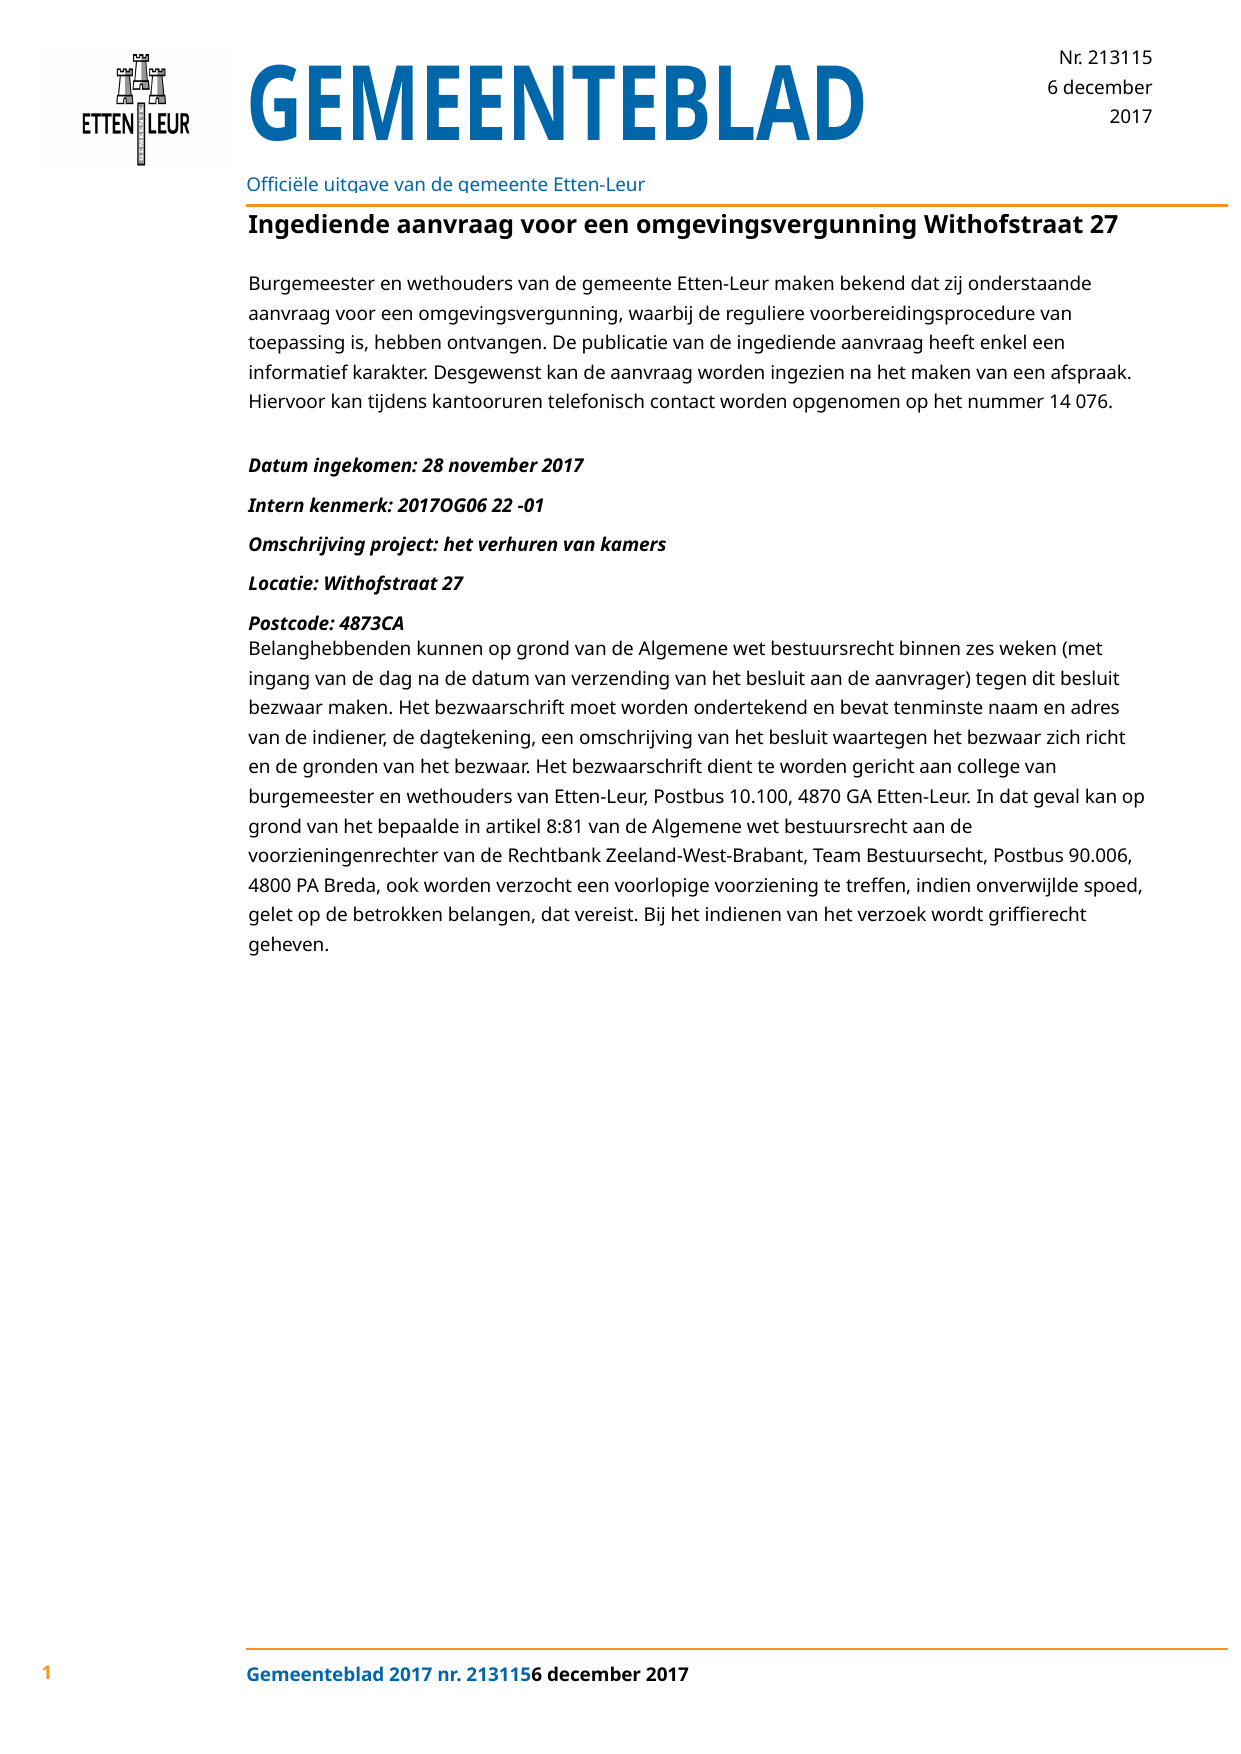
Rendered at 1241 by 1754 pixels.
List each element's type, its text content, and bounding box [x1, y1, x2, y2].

text Belanghebbenden kunnen op grond van de Algemene wet bestuursrecht binnen zes weken (met ingang van de dag na de datum van verzending van het besluit aan de aanvrager) tegen dit besluit bezwaar maken. Het bezwaarschrift moet worden ondertekend en bevat tenminste naam en adres van de indiener, de dagtekening, een omschrijving van het besluit waartegen het bezwaar zich richt en de gronden van het bezwaar. Het bezwaarschrift dient te worden gericht aan college van burgemeester en wethouders van Etten-Leur, Postbus 10.100, 4870 GA Etten-Leur. In dat geval kan op grond van het bepaalde in artikel 8:81 van de Algemene wet bestuursrecht aan de voorzieningenrechter van de Rechtbank Zeeland-West-Brabant, Team Bestuursecht, Postbus 90.006, 4800 PA Breda, ook worden verzocht een voorlopige voorziening te treffen, indien onverwijlde spoed, gelet op de betrokken belangen, dat vereist. Bij het indienen van het verzoek wordt griffierecht geheven. [248, 635, 1152, 957]
text Locatie: Withofstraat 27 [248, 570, 1152, 596]
picture [41, 47, 231, 172]
text Intern kenmerk: 2017OG06 22 -01 [248, 492, 1152, 518]
text Ingediende aanvraag voor een omgevingsvergunning Withofstraat 27 [248, 207, 1152, 241]
text Omschrijving project: het verhuren van kamers [248, 531, 1152, 557]
text Burgemeester en wethouders van de gemeente Etten-Leur maken bekend dat zij onderstaande aanvraag voor een omgevingsvergunning, waarbij de reguliere voorbereidingsprocedure van toepassing is, hebben ontvangen. De publicatie van de ingediende aanvraag heeft enkel een informatief karakter. Desgewenst kan de aanvraag worden ingezien na het maken van een afspraak. Hiervoor kan tijdens kantooruren telefonisch contact worden opgenomen op het nummer 14 076. [248, 270, 1152, 414]
text Datum ingekomen: 28 november 2017 [248, 453, 1152, 478]
text Postcode: 4873CA [248, 610, 1152, 635]
